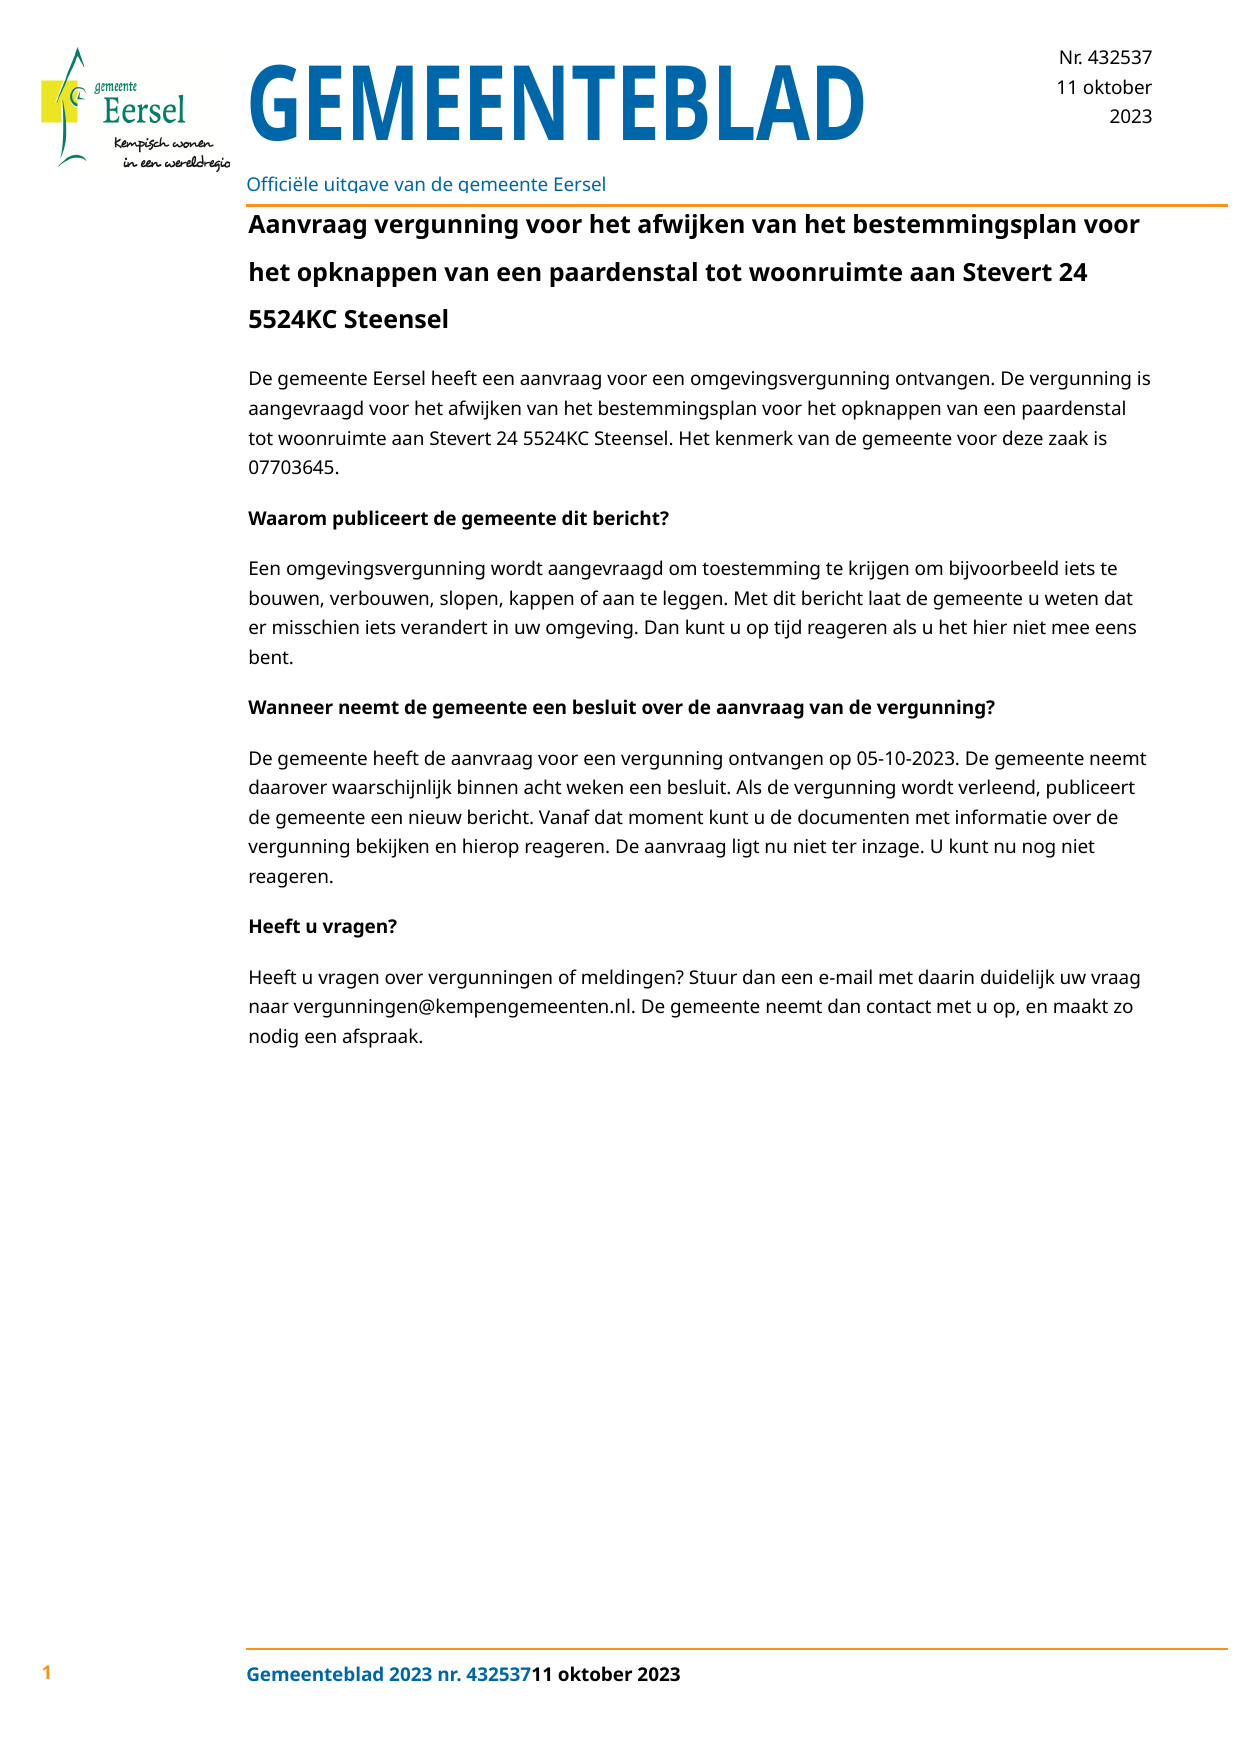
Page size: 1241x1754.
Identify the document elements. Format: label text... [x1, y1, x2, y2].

text Aanvraag vergunning voor het afwijken van het bestemmingsplan voor het opknappen van een paardenstal tot woonruimte aan Stevert 24 5524KC Steensel [248, 207, 1152, 336]
picture [41, 47, 231, 172]
text Heeft u vragen over vergunningen of meldingen? Stuur dan een e-mail met daarin duidelijk uw vraag naar vergunningen@kempengemeenten.nl. De gemeente neemt dan contact met u op, en maakt zo nodig een afspraak. [248, 964, 1152, 1049]
text De gemeente Eersel heeft een aanvraag voor een omgevingsvergunning ontvangen. De vergunning is aangevraagd voor het afwijken van het bestemmingsplan voor het opknappen van een paardenstal tot woonruimte aan Stevert 24 5524KC Steensel. Het kenmerk van de gemeente voor deze zaak is 07703645. [248, 366, 1152, 480]
text Wanneer neemt de gemeente een besluit over de aanvraag van de vergunning? [248, 694, 1152, 720]
text Een omgevingsvergunning wordt aangevraagd om toestemming te krijgen om bijvoorbeeld iets te bouwen, verbouwen, slopen, kappen of aan te leggen. Met dit bericht laat de gemeente u weten dat er misschien iets verandert in uw omgeving. Dan kunt u op tijd reageren als u het hier niet mee eens bent. [248, 555, 1152, 669]
text Heeft u vragen? [248, 913, 1152, 939]
text De gemeente heeft de aanvraag voor een vergunning ontvangen op 05-10-2023. De gemeente neemt daarover waarschijnlijk binnen acht weken een besluit. Als de vergunning wordt verleend, publiceert de gemeente een nieuw bericht. Vanaf dat moment kunt u de documenten met informatie over de vergunning bekijken en hierop reageren. De aanvraag ligt nu niet ter inzage. U kunt nu nog niet reageren. [248, 745, 1152, 889]
text Waarom publiceert de gemeente dit bericht? [248, 505, 1152, 530]
